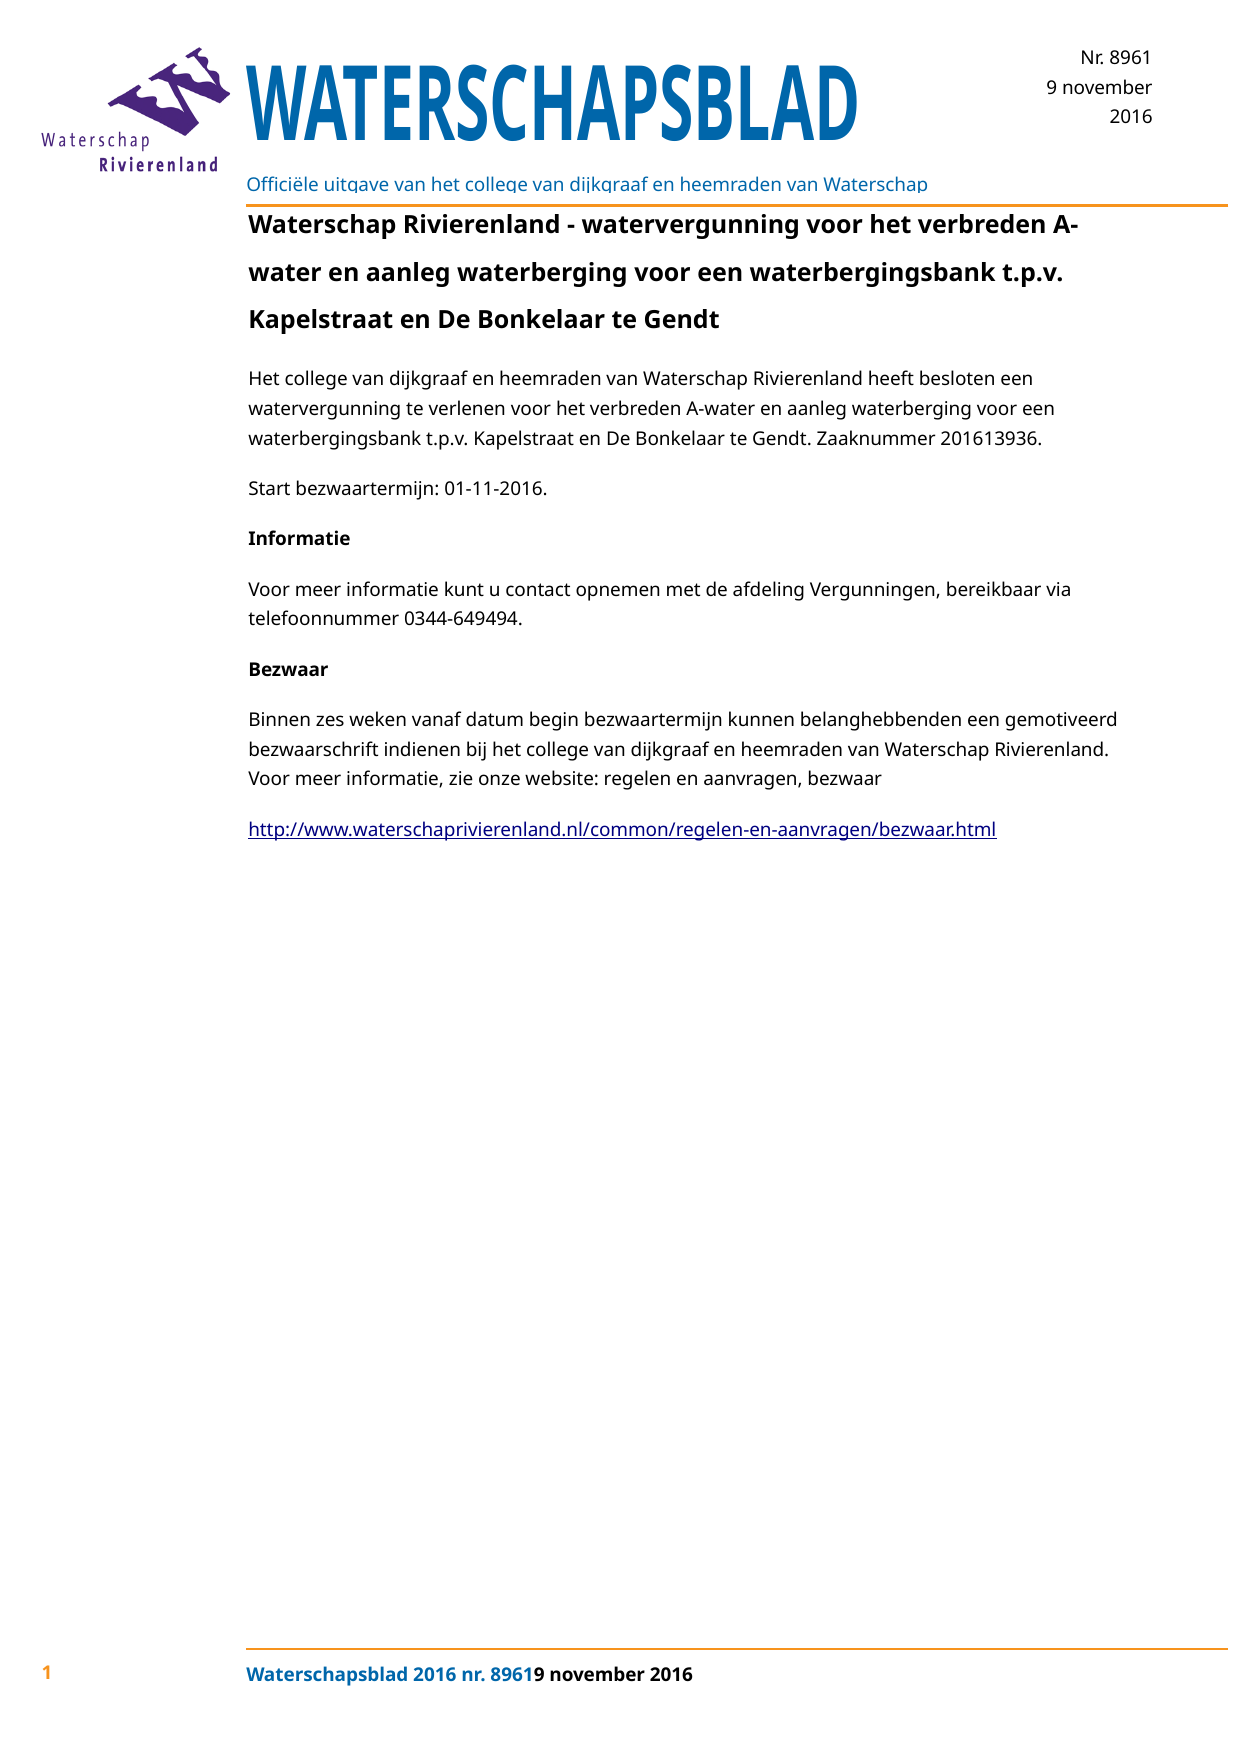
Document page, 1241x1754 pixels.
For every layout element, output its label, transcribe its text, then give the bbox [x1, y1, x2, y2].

text Voor meer informatie kunt u contact opnemen met de afdeling Vergunningen, bereikbaar via telefoonnummer 0344-649494. [248, 576, 1152, 631]
text Het college van dijkgraaf en heemraden van Waterschap Rivierenland heeft besloten een watervergunning te verlenen voor het verbreden A-water en aanleg waterberging voor een waterbergingsbank t.p.v. Kapelstraat en De Bonkelaar te Gendt. Zaaknummer 201613936. [248, 366, 1152, 450]
text Bezwaar [248, 656, 1152, 682]
text Waterschap Rivierenland - watervergunning voor het verbreden A-water en aanleg waterberging voor een waterbergingsbank t.p.v. Kapelstraat en De Bonkelaar te Gendt [248, 207, 1152, 336]
text Informatie [248, 526, 1152, 551]
text Binnen zes weken vanaf datum begin bezwaartermijn kunnen belanghebbenden een gemotiveerd bezwaarschrift indienen bij het college van dijkgraaf en heemraden van Waterschap Rivierenland. Voor meer informatie, zie onze website: regelen en aanvragen, bezwaar [248, 706, 1152, 791]
text Start bezwaartermijn: 01-11-2016. [248, 475, 1152, 501]
picture [41, 47, 231, 172]
text http://www.waterschaprivierenland.nl/common/regelen-en-aanvragen/bezwaar.html [248, 816, 1152, 842]
